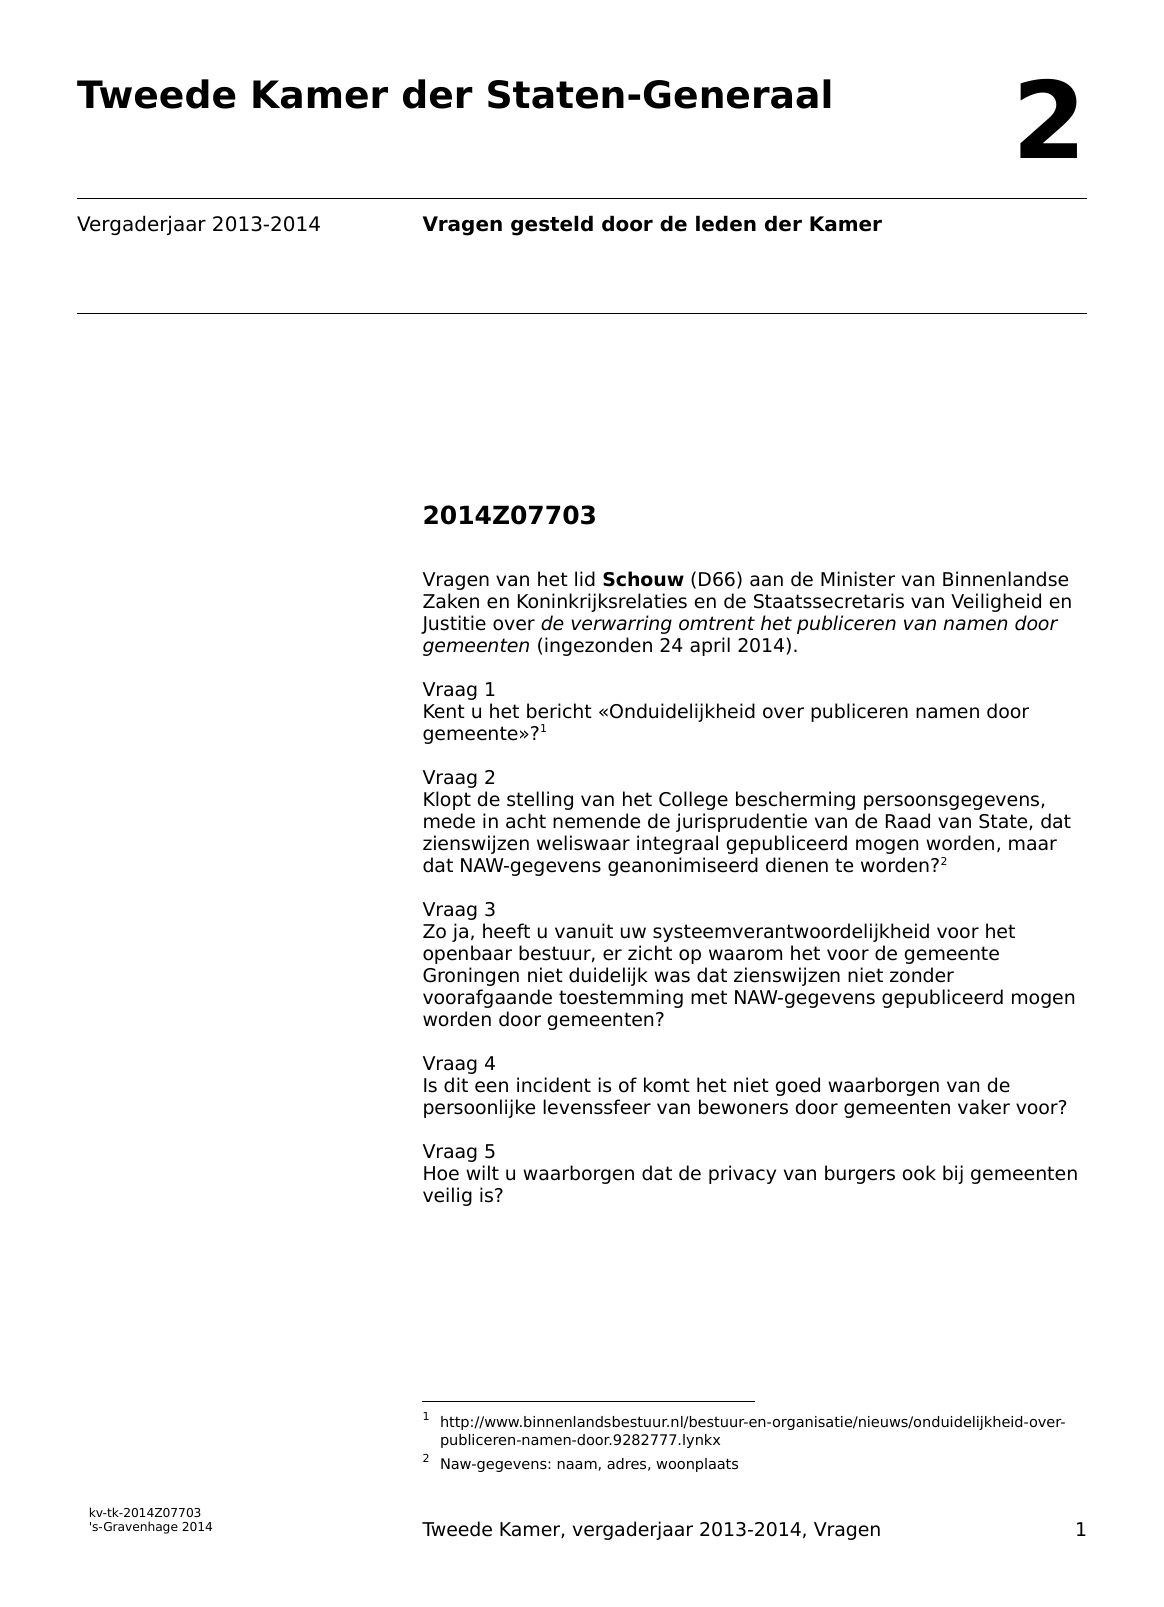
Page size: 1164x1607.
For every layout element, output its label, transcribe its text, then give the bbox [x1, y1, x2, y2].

table_cell Vragen gesteld door de leden der Kamer [422, 199, 1087, 313]
text Kent u het bericht «Onduidelijkheid over publiceren namen door gemeente»? [422, 701, 1087, 745]
text 's-Gravenhage 2014 [88, 1520, 323, 1534]
table_header Tweede Kamer der Staten-Generaal [77, 59, 886, 198]
text 2014Z07703 [422, 501, 1087, 531]
text Klopt de stelling van het College bescherming persoonsgegevens, mede in acht nemende de jurisprudentie van de Raad van State, dat zienswijzen weliswaar integraal gepubliceerd mogen worden, maar dat NAW-gegevens geanonimiseerd dienen te worden? [422, 789, 1087, 877]
text Vragen van het lid Schouw (D66) aan de Minister van Binnenlandse Zaken en Koninkrijksrelaties en de Staatssecretaris van Veiligheid en Justitie over de verwarring omtrent het publiceren van namen door gemeenten (ingezonden 24 april 2014). [422, 569, 1087, 657]
text Vraag 2 [422, 767, 1087, 789]
text Naw-gegevens: naam, adres, woonplaats [422, 1452, 1087, 1474]
text http://www.binnenlandsbestuur.nl/bestuur-en-organisatie/nieuws/onduidelijkheid-over-publiceren-namen-door.9282777.lynkx [422, 1410, 1087, 1449]
text Hoe wilt u waarborgen dat de privacy van burgers ook bij gemeenten veilig is? [422, 1163, 1087, 1207]
text Vraag 4 [422, 1053, 1087, 1075]
text Is dit een incident is of komt het niet goed waarborgen van de persoonlijke levenssfeer van bewoners door gemeenten vaker voor? [422, 1075, 1087, 1119]
table_cell Vergaderjaar 2013-2014 [77, 199, 422, 313]
text Zo ja, heeft u vanuit uw systeemverantwoordelijkheid voor het openbaar bestuur, er zicht op waarom het voor de gemeente Groningen niet duidelijk was dat zienswijzen niet zonder voorafgaande toestemming met NAW-gegevens gepubliceerd mogen worden door gemeenten? [422, 921, 1087, 1031]
table_header 2 [886, 59, 1087, 198]
text kv-tk-2014Z07703 [88, 1506, 323, 1520]
text Vraag 3 [422, 899, 1087, 921]
text Vraag 5 [422, 1141, 1087, 1163]
text Vraag 1 [422, 679, 1087, 701]
